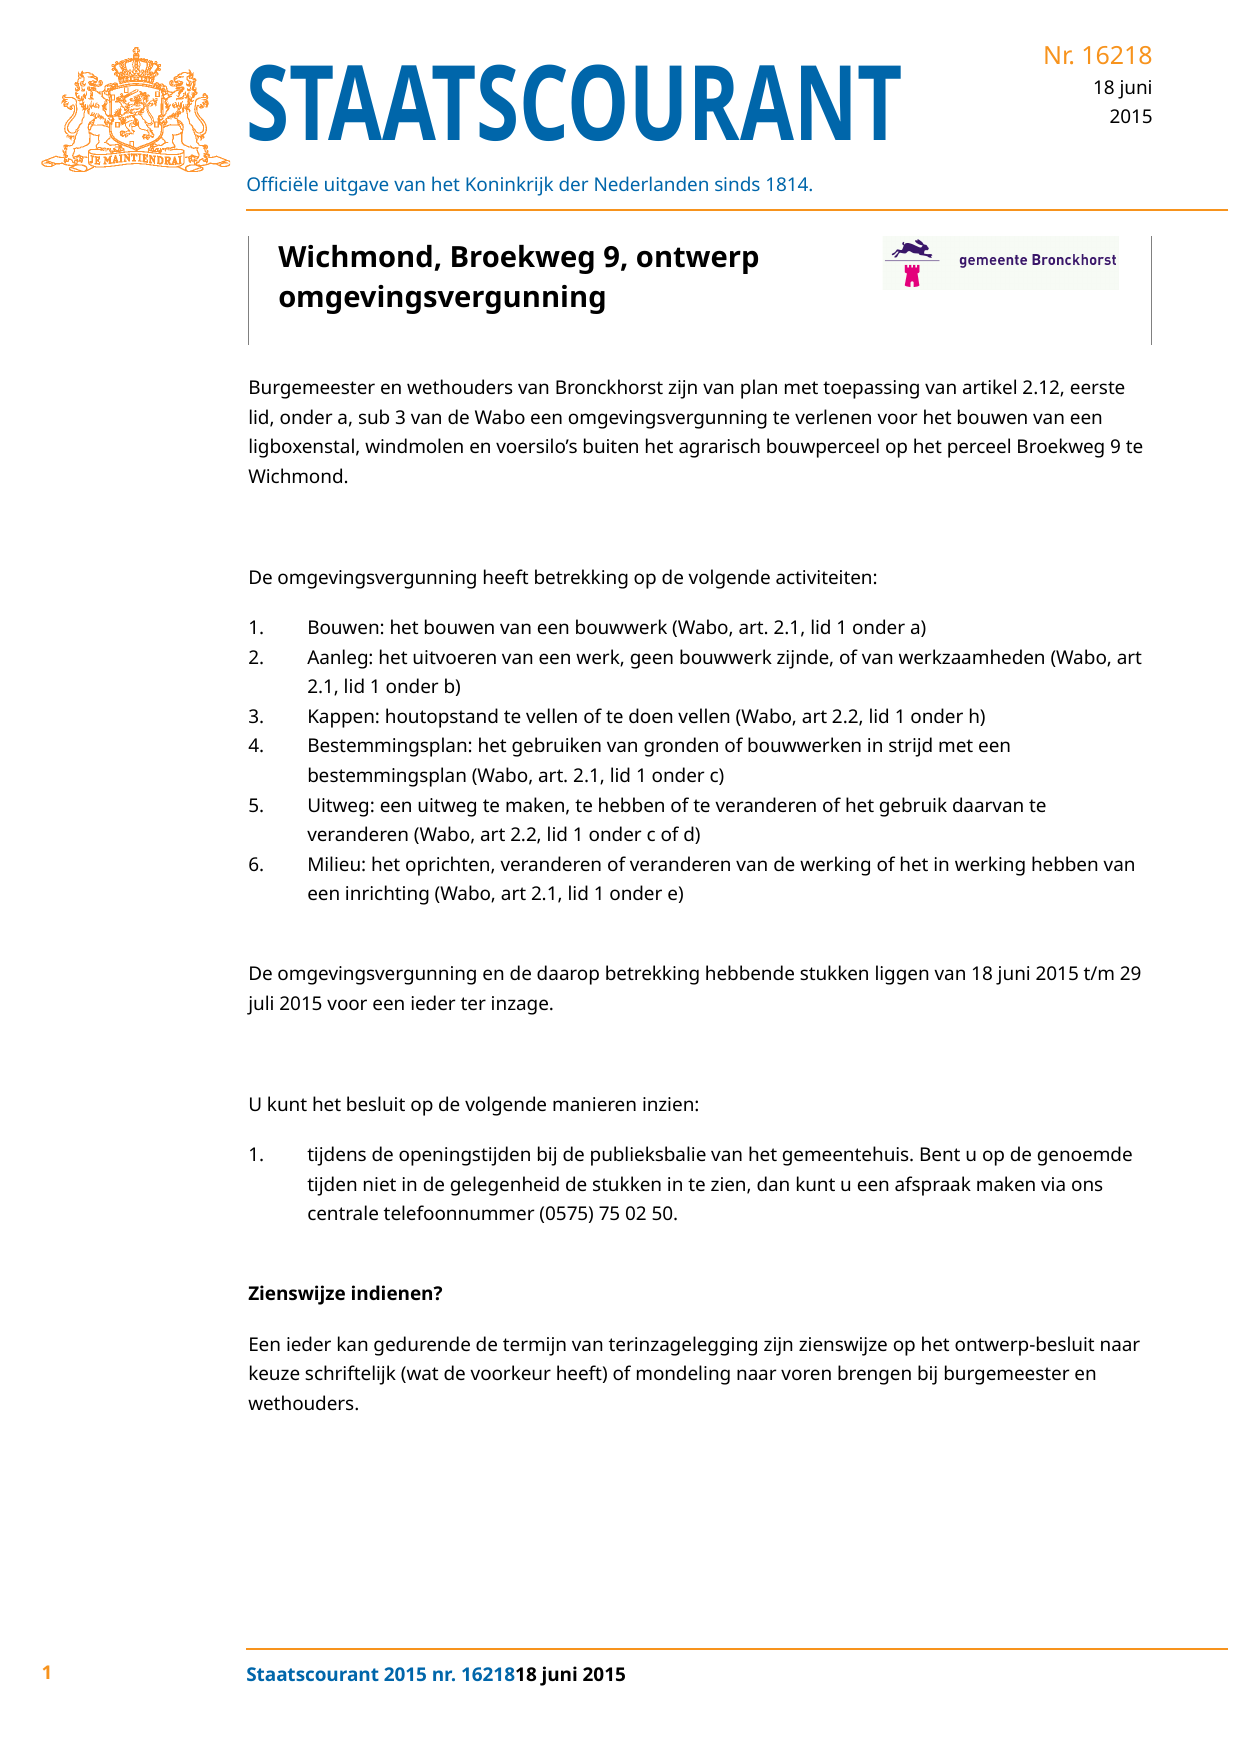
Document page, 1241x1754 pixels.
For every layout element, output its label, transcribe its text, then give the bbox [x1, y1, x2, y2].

list tijdens de openingstijden bij de publieksbalie van het gemeentehuis. Bent u op de genoemde tijden niet in de gelegenheid de stukken in te zien, dan kunt u een afspraak maken via ons centrale telefoonnummer (0575) 75 02 50. [248, 1141, 1152, 1226]
list Kappen: houtopstand te vellen of te doen vellen (Wabo, art 2.2, lid 1 onder h) [248, 703, 1152, 729]
list Aanleg: het uitvoeren van een werk, geen bouwwerk zijnde, of van werkzaamheden (Wabo, art 2.1, lid 1 onder b) [248, 644, 1152, 699]
list Uitweg: een uitweg te maken, te hebben of te veranderen of het gebruik daarvan te veranderen (Wabo, art 2.2, lid 1 onder c of d) [248, 792, 1152, 847]
picture [41, 47, 231, 172]
list Bestemmingsplan: het gebruiken van gronden of bouwwerken in strijd met een bestemmingsplan (Wabo, art. 2.1, lid 1 onder c) [248, 733, 1152, 788]
list Milieu: het oprichten, veranderen of veranderen van de werking of het in werking hebben van een inrichting (Wabo, art 2.1, lid 1 onder e) [248, 851, 1152, 906]
text Burgemeester en wethouders van Bronckhorst zijn van plan met toepassing van artikel 2.12, eerste lid, onder a, sub 3 van de Wabo een omgevingsvergunning te verlenen voor het bouwen van een ligboxenstal, windmolen en voersilo’s buiten het agrarisch bouwperceel op het perceel Broekweg 9 te Wichmond. [248, 374, 1152, 489]
text De omgevingsvergunning heeft betrekking op de volgende activiteiten: [248, 564, 1152, 589]
text Een ieder kan gedurende de termijn van terinzagelegging zijn zienswijze op het ontwerp-besluit naar keuze schriftelijk (wat de voorkeur heeft) of mondeling naar voren brengen bij burgemeester en wethouders. [248, 1331, 1152, 1416]
table_header Wichmond, Broekweg 9, ontwerp omgevingsvergunning [249, 236, 850, 345]
text Zienswijze indienen? [248, 1281, 1152, 1306]
text De omgevingsvergunning en de daarop betrekking hebbende stukken liggen van 18 juni 2015 t/m 29 juli 2015 voor een ieder ter inzage. [248, 961, 1152, 1016]
list Bouwen: het bouwen van een bouwwerk (Wabo, art. 2.1, lid 1 onder a) [248, 614, 1152, 640]
text U kunt het besluit op de volgende manieren inzien: [248, 1091, 1152, 1117]
picture [882, 236, 1119, 290]
table_header [850, 236, 1151, 345]
